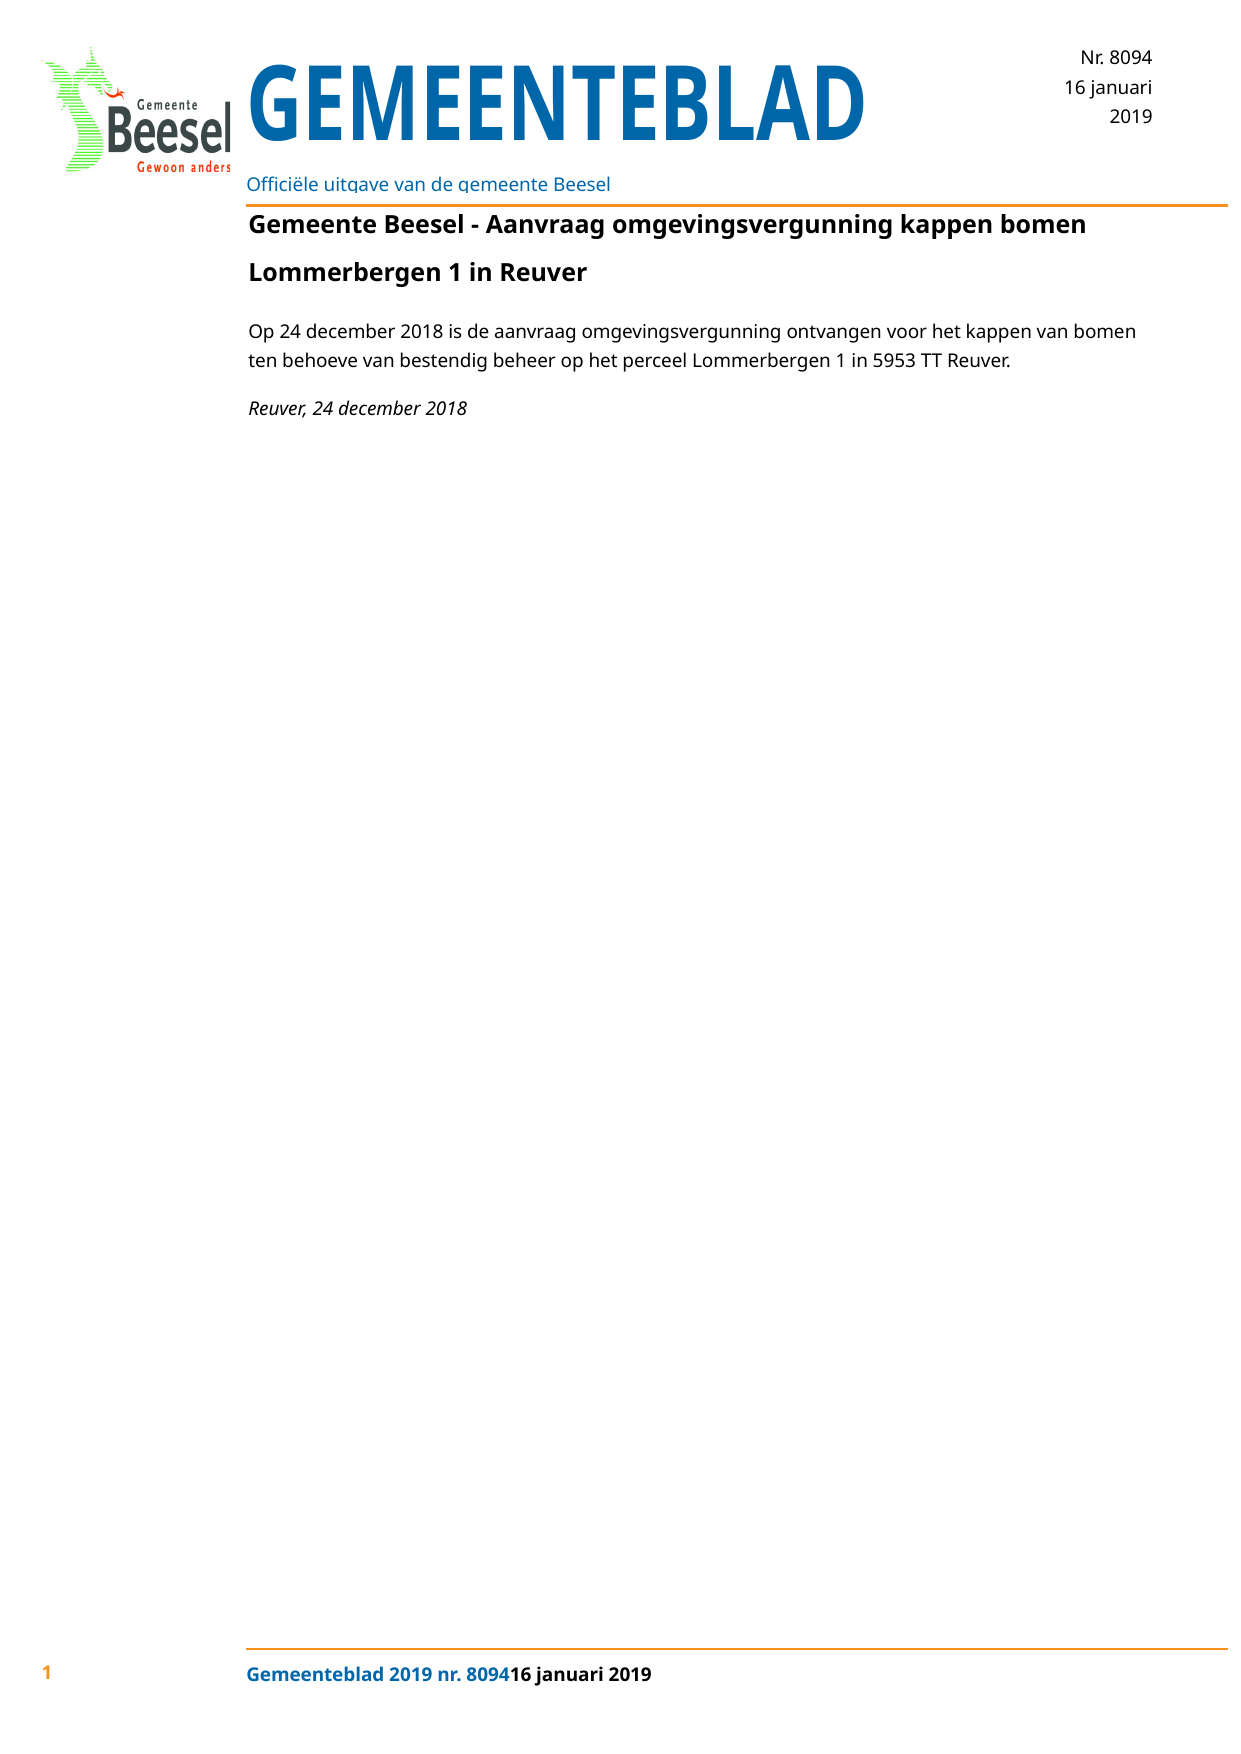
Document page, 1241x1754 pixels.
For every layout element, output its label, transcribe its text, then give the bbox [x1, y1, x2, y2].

text Gemeente Beesel - Aanvraag omgevingsvergunning kappen bomen Lommerbergen 1 in Reuver [248, 207, 1152, 288]
text Reuver, 24 december 2018 [248, 395, 1152, 421]
text Op 24 december 2018 is de aanvraag omgevingsvergunning ontvangen voor het kappen van bomen ten behoeve van bestendig beheer op het perceel Lommerbergen 1 in 5953 TT Reuver. [248, 318, 1152, 373]
picture [41, 47, 231, 172]
